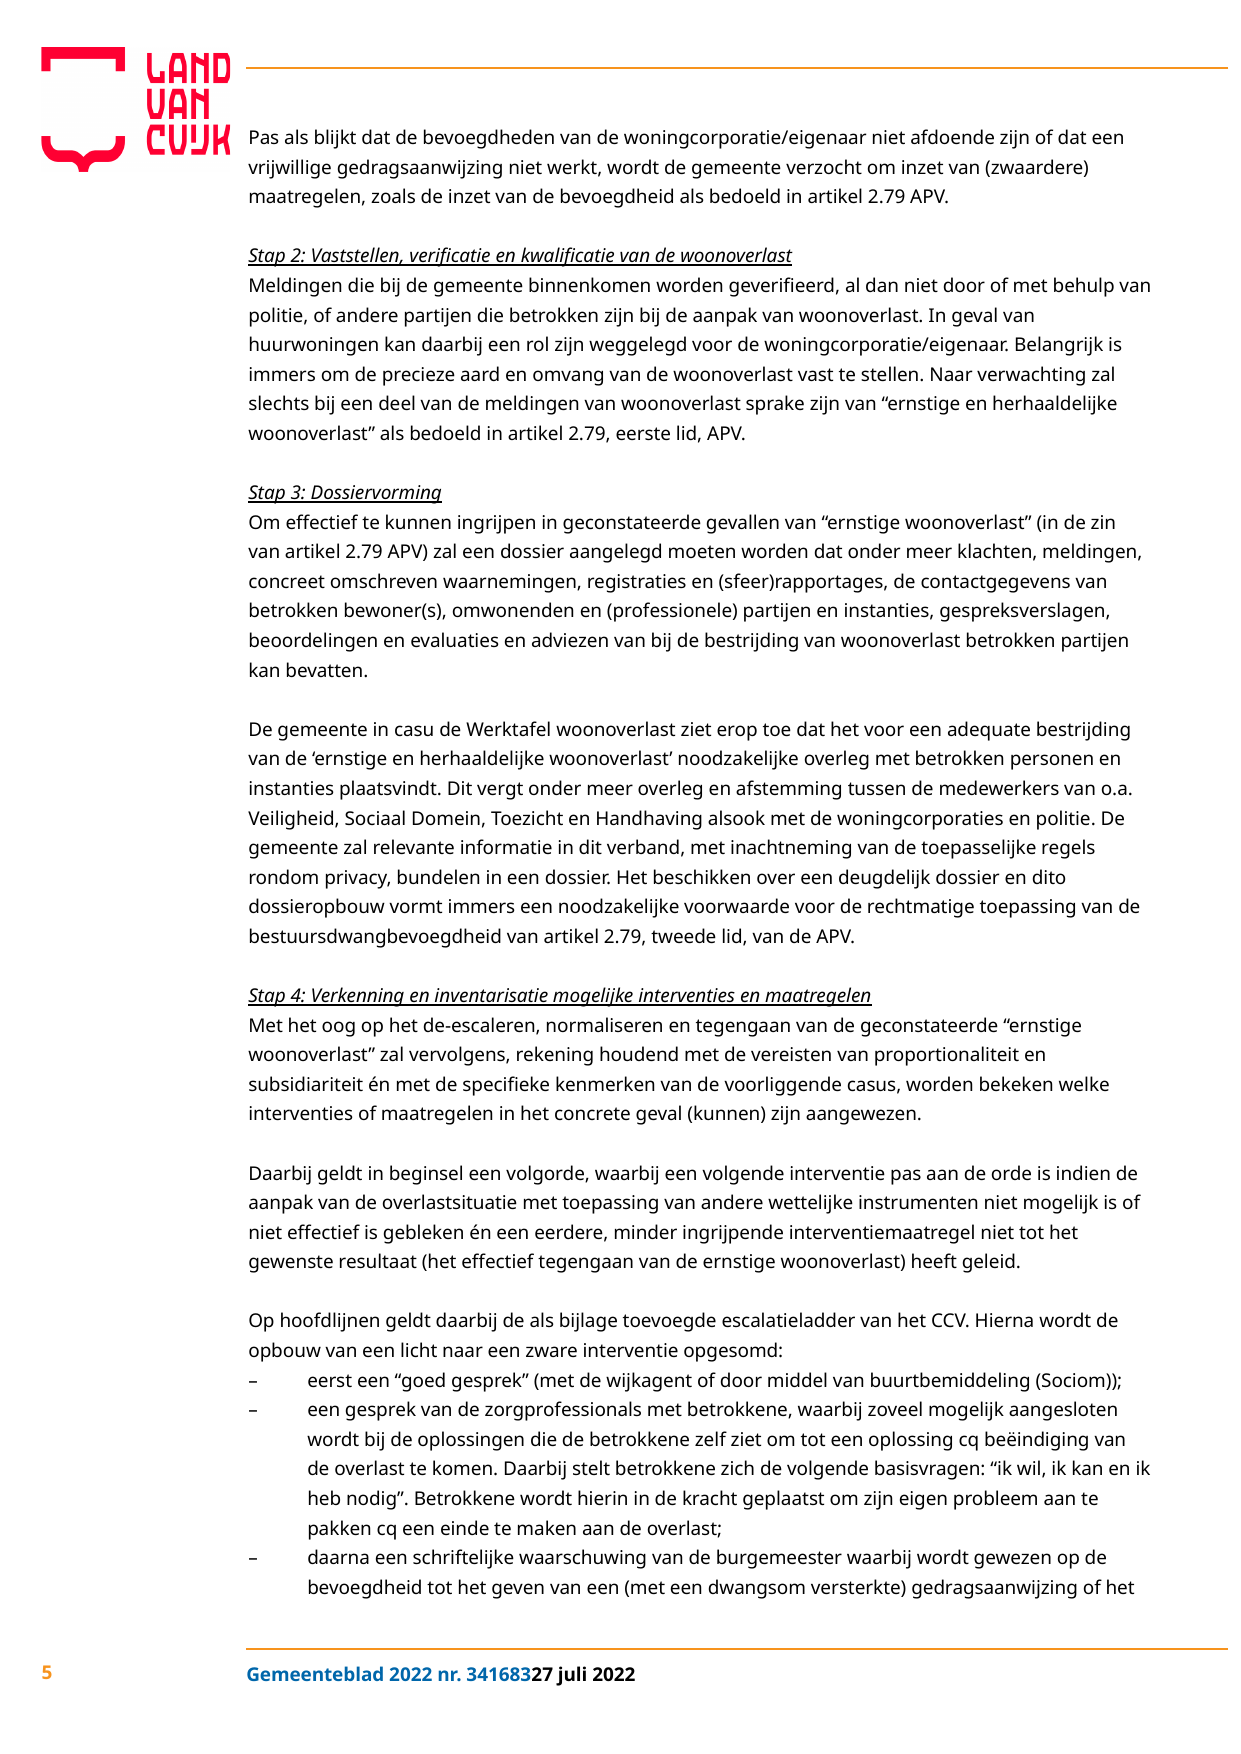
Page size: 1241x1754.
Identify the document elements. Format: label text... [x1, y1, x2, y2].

list eerst een “goed gesprek” (met de wijkagent of door middel van buurtbemiddeling (Sociom)); [248, 1367, 1152, 1393]
text Op hoofdlijnen geldt daarbij de als bijlage toevoegde escalatieladder van het CCV. Hierna wordt de opbouw van een licht naar een zware interventie opgesomd: [248, 1308, 1152, 1363]
text Daarbij geldt in beginsel een volgorde, waarbij een volgende interventie pas aan de orde is indien de aanpak van de overlastsituatie met toepassing van andere wettelijke instrumenten niet mogelijk is of niet effectief is gebleken én een eerdere, minder ingrijpende interventiemaatregel niet tot het gewenste resultaat (het effectief tegengaan van de ernstige woonoverlast) heeft geleid. [248, 1160, 1152, 1274]
text Met het oog op het de-escaleren, normaliseren en tegengaan van de geconstateerde “ernstige woonoverlast” zal vervolgens, rekening houdend met de vereisten van proportionaliteit en subsidiariteit én met de specifieke kenmerken van de voorliggende casus, worden bekeken welke interventies of maatregelen in het concrete geval (kunnen) zijn aangewezen. [248, 1012, 1152, 1126]
picture [41, 47, 231, 172]
text Meldingen die bij de gemeente binnenkomen worden geverifieerd, al dan niet door of met behulp van politie, of andere partijen die betrokken zijn bij de aanpak van woonoverlast. In geval van huurwoningen kan daarbij een rol zijn weggelegd voor de woningcorporatie/eigenaar. Belangrijk is immers om de precieze aard en omvang van de woonoverlast vast te stellen. Naar verwachting zal slechts bij een deel van de meldingen van woonoverlast sprake zijn van “ernstige en herhaaldelijke woonoverlast” als bedoeld in artikel 2.79, eerste lid, APV. [248, 272, 1152, 446]
text Stap 4: Verkenning en inventarisatie mogelijke interventies en maatregelen [248, 982, 1152, 1008]
list daarna een schriftelijke waarschuwing van de burgemeester waarbij wordt gewezen op de bevoegdheid tot het geven van een (met een dwangsom versterkte) gedragsaanwijzing of het [248, 1544, 1152, 1600]
list een gesprek van de zorgprofessionals met betrokkene, waarbij zoveel mogelijk aangesloten wordt bij de oplossingen die de betrokkene zelf ziet om tot een oplossing cq beëindiging van de overlast te komen. Daarbij stelt betrokkene zich de volgende basisvragen: “ik wil, ik kan en ik heb nodig”. Betrokkene wordt hierin in de kracht geplaatst om zijn eigen probleem aan te pakken cq een einde te maken aan de overlast; [248, 1396, 1152, 1541]
text Om effectief te kunnen ingrijpen in geconstateerde gevallen van “ernstige woonoverlast” (in de zin van artikel 2.79 APV) zal een dossier aangelegd moeten worden dat onder meer klachten, meldingen, concreet omschreven waarnemingen, registraties en (sfeer)rapportages, de contactgegevens van betrokken bewoner(s), omwonenden en (professionele) partijen en instanties, gespreksverslagen, beoordelingen en evaluaties en adviezen van bij de bestrijding van woonoverlast betrokken partijen kan bevatten. [248, 509, 1152, 683]
text Stap 2: Vaststellen, verificatie en kwalificatie van de woonoverlast [248, 243, 1152, 268]
text Pas als blijkt dat de bevoegdheden van de woningcorporatie/eigenaar niet afdoende zijn of dat een vrijwillige gedragsaanwijzing niet werkt, wordt de gemeente verzocht om inzet van (zwaardere) maatregelen, zoals de inzet van de bevoegdheid als bedoeld in artikel 2.79 APV. [248, 124, 1152, 209]
text Stap 3: Dossiervorming [248, 479, 1152, 505]
text De gemeente in casu de Werktafel woonoverlast ziet erop toe dat het voor een adequate bestrijding van de ‘ernstige en herhaaldelijke woonoverlast’ noodzakelijke overleg met betrokken personen en instanties plaatsvindt. Dit vergt onder meer overleg en afstemming tussen de medewerkers van o.a. Veiligheid, Sociaal Domein, Toezicht en Handhaving alsook met de woningcorporaties en politie. De gemeente zal relevante informatie in dit verband, met inachtneming van de toepasselijke regels rondom privacy, bundelen in een dossier. Het beschikken over een deugdelijk dossier en dito dossieropbouw vormt immers een noodzakelijke voorwaarde voor de rechtmatige toepassing van de bestuursdwangbevoegdheid van artikel 2.79, tweede lid, van de APV. [248, 716, 1152, 949]
